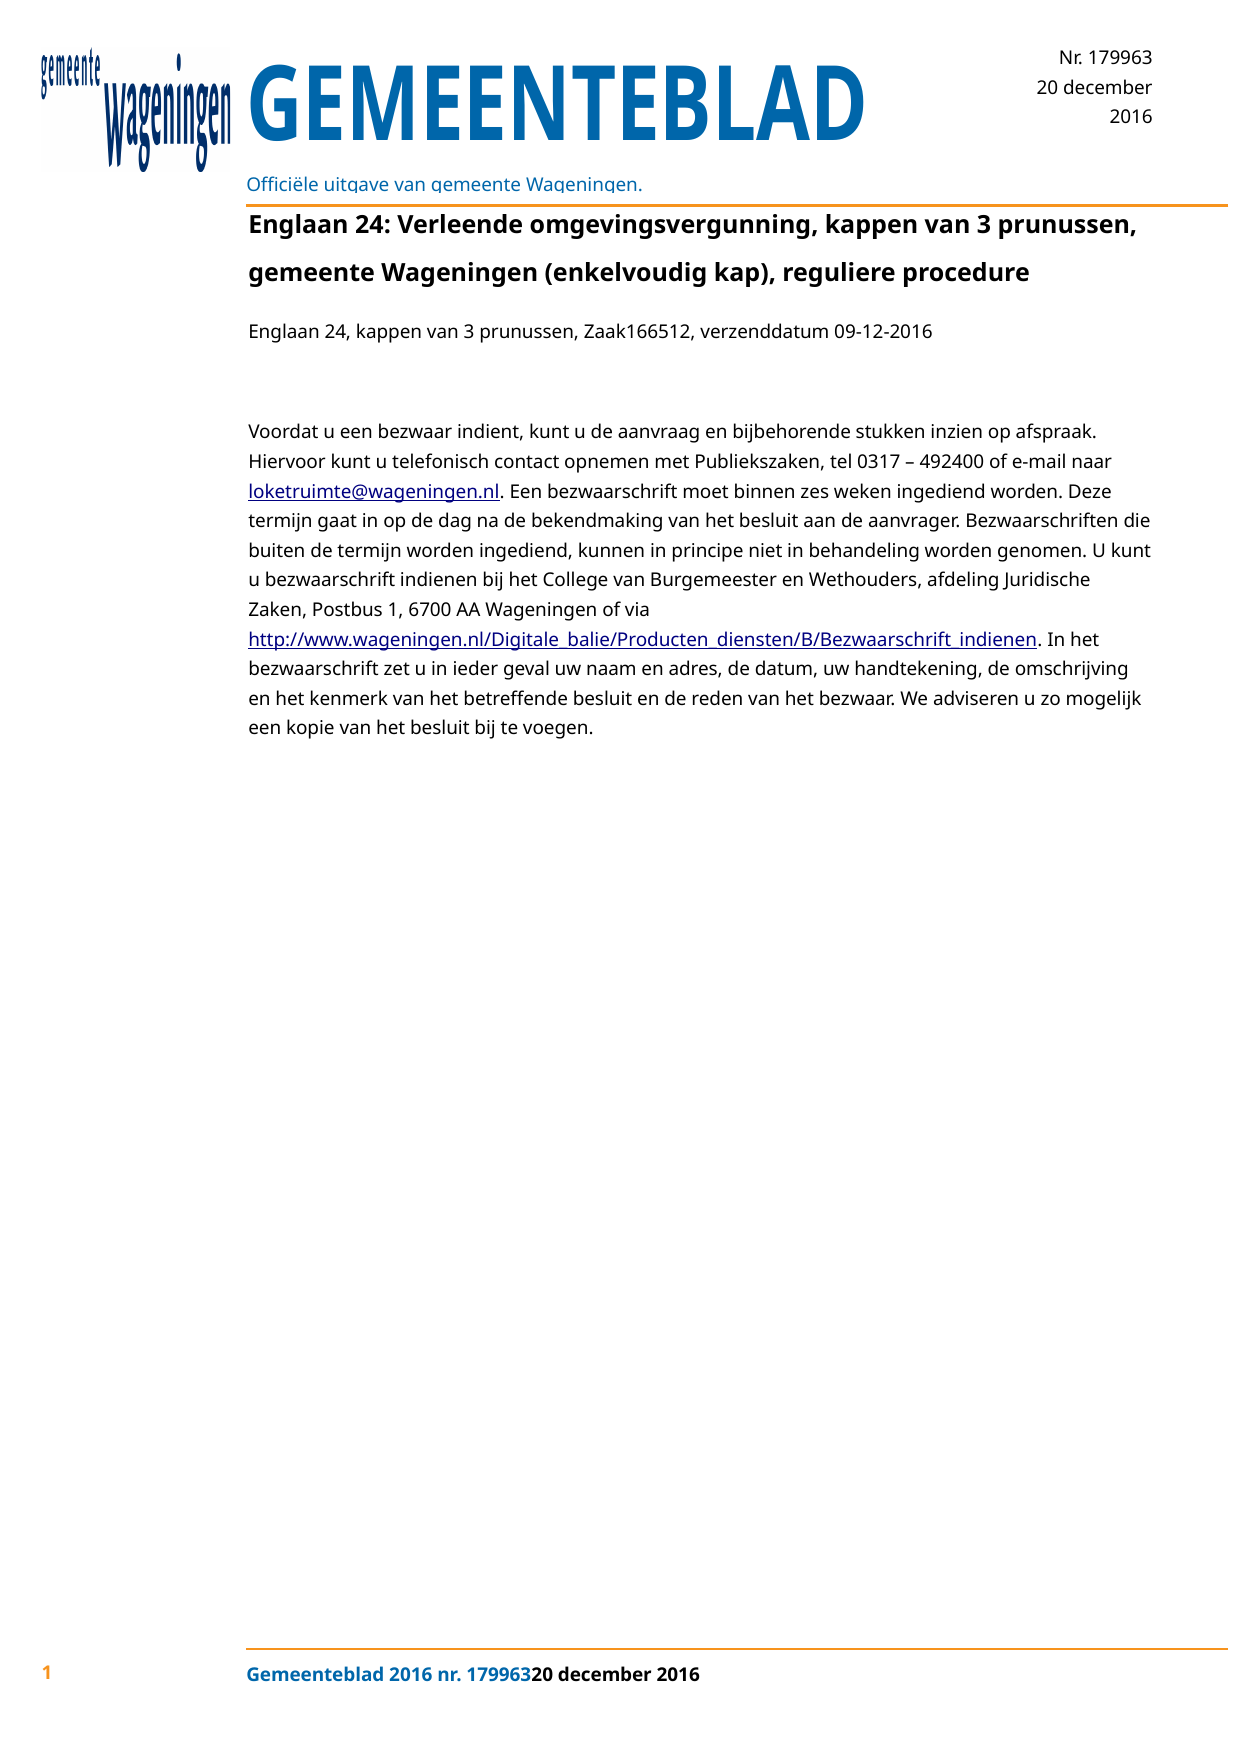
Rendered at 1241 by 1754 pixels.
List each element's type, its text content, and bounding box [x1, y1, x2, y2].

text Englaan 24: Verleende omgevingsvergunning, kappen van 3 prunussen, gemeente Wageningen (enkelvoudig kap), reguliere procedure [248, 207, 1152, 288]
text Voordat u een bezwaar indient, kunt u de aanvraag en bijbehorende stukken inzien op afspraak. Hiervoor kunt u telefonisch contact opnemen met Publiekszaken, tel 0317 – 492400 of e-mail naar loketruimte@wageningen.nl. Een bezwaarschrift moet binnen zes weken ingediend worden. Deze termijn gaat in op de dag na de bekendmaking van het besluit aan de aanvrager. Bezwaarschriften die buiten de termijn worden ingediend, kunnen in principe niet in behandeling worden genomen. U kunt u bezwaarschrift indienen bij het College van Burgemeester en Wethouders, afdeling Juridische Zaken, Postbus 1, 6700 AA Wageningen of via http://www.wageningen.nl/Digitale_balie/Producten_diensten/B/Bezwaarschrift_indienen. In het bezwaarschrift zet u in ieder geval uw naam en adres, de datum, uw handtekening, de omschrijving en het kenmerk van het betreffende besluit en de reden van het bezwaar. We adviseren u zo mogelijk een kopie van het besluit bij te voegen. [248, 419, 1152, 740]
text Englaan 24, kappen van 3 prunussen, Zaak166512, verzenddatum 09-12-2016 [248, 318, 1152, 344]
picture [41, 47, 231, 172]
